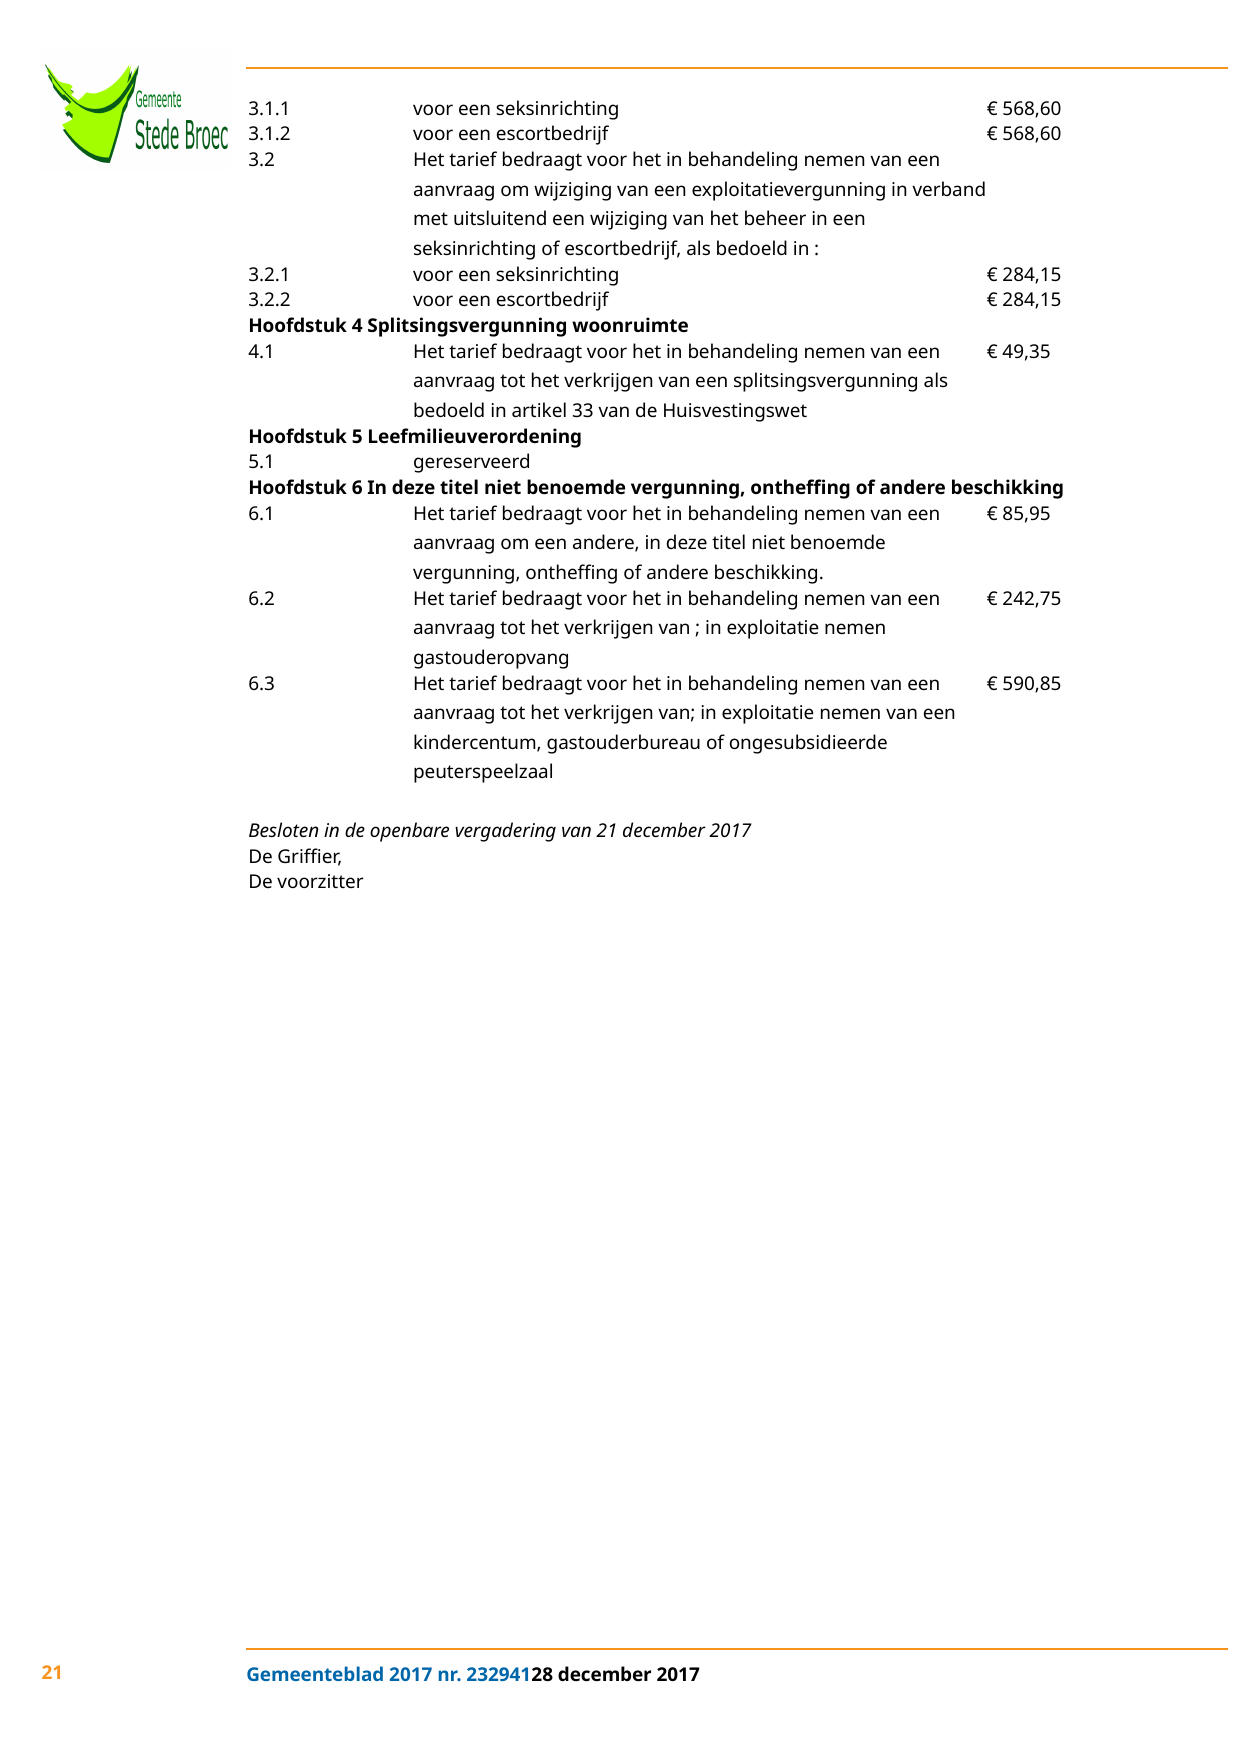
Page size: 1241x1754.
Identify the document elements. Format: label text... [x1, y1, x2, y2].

table_cell 3.2.2 [248, 286, 413, 312]
table_cell Het tarief bedraagt voor het in behandeling nemen van een aanvraag tot het verkrijgen van een splitsingsvergunning als bedoeld in artikel 33 van de Huisvestingswet [413, 338, 987, 423]
table_cell € 242,75 [987, 585, 1152, 670]
table_cell [987, 146, 1152, 261]
table_cell 3.1.1 [248, 95, 413, 121]
table_cell 6.3 [248, 670, 413, 784]
table_cell Hoofdstuk 5 Leefmilieuverordening [248, 423, 1152, 448]
table_cell Hoofdstuk 4 Splitsingsvergunning woonruimte [248, 312, 1152, 338]
table_cell € 85,95 [987, 500, 1152, 585]
table_cell € 590,85 [987, 670, 1152, 784]
table_cell gereserveerd [413, 449, 987, 474]
table_cell voor een seksinrichting [413, 95, 987, 121]
text De Griffier, [248, 843, 1152, 868]
table_cell Het tarief bedraagt voor het in behandeling nemen van een aanvraag tot het verkrijgen van ; in exploitatie nemen gastouderopvang [413, 585, 987, 670]
table_cell Het tarief bedraagt voor het in behandeling nemen van een aanvraag om wijziging van een exploitatievergunning in verband met uitsluitend een wijziging van het beheer in een seksinrichting of escortbedrijf, als bedoeld in : [413, 146, 987, 261]
table_cell € 568,60 [987, 121, 1152, 146]
table_cell voor een escortbedrijf [413, 121, 987, 146]
table_cell Het tarief bedraagt voor het in behandeling nemen van een aanvraag tot het verkrijgen van; in exploitatie nemen van een kindercentum, gastouderbureau of ongesubsidieerde peuterspeelzaal [413, 670, 987, 784]
table_cell 6.2 [248, 585, 413, 670]
table_cell Hoofdstuk 6 In deze titel niet benoemde vergunning, ontheffing of andere beschikking [248, 474, 1152, 500]
picture [41, 47, 231, 172]
table_cell 3.2 [248, 146, 413, 261]
table_cell Het tarief bedraagt voor het in behandeling nemen van een aanvraag om een andere, in deze titel niet benoemde vergunning, ontheffing of andere beschikking. [413, 500, 987, 585]
table_cell € 284,15 [987, 261, 1152, 286]
table_cell € 568,60 [987, 95, 1152, 121]
table_cell € 284,15 [987, 286, 1152, 312]
table_cell voor een seksinrichting [413, 261, 987, 286]
table_cell € 49,35 [987, 338, 1152, 423]
table_cell [987, 449, 1152, 474]
table_cell voor een escortbedrijf [413, 286, 987, 312]
table_cell 6.1 [248, 500, 413, 585]
table_cell 3.2.1 [248, 261, 413, 286]
text Besloten in de openbare vergadering van 21 december 2017 [248, 817, 1152, 843]
table_cell 5.1 [248, 449, 413, 474]
table_cell 3.1.2 [248, 121, 413, 146]
table_cell 4.1 [248, 338, 413, 423]
text De voorzitter [248, 868, 1152, 894]
